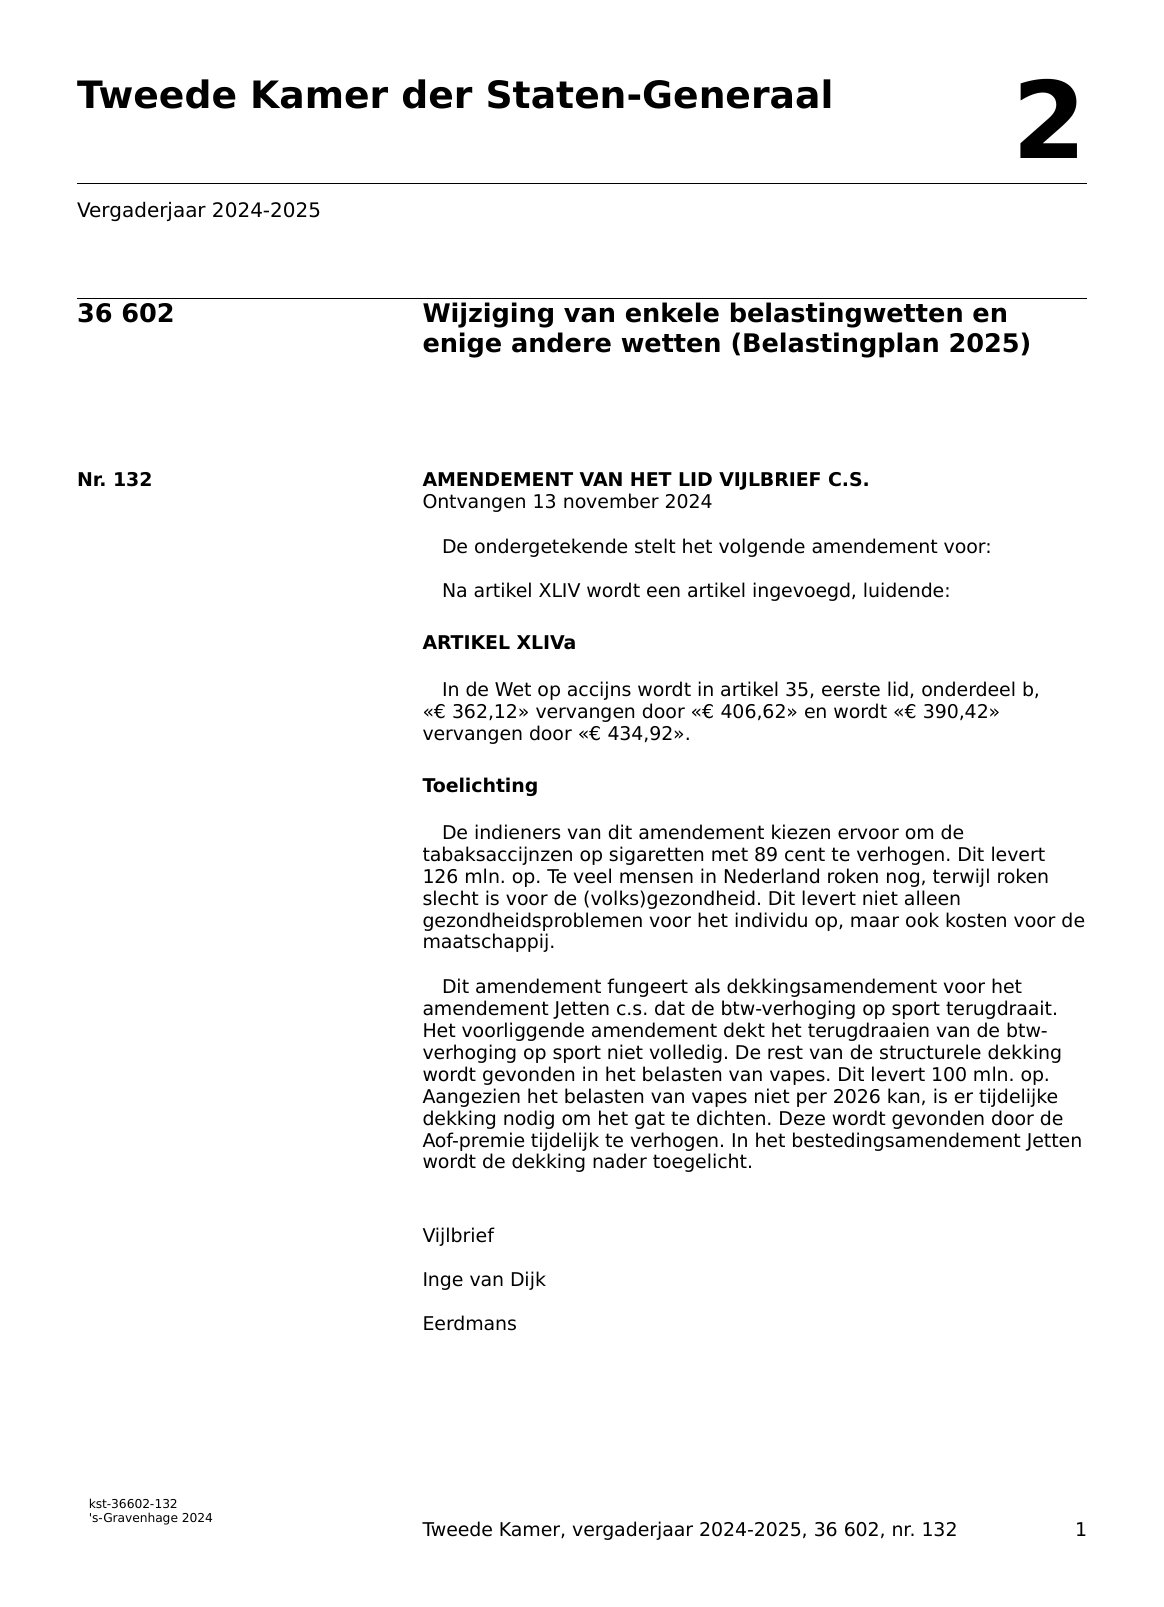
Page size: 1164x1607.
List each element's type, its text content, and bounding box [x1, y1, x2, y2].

subtitle ARTIKEL XLIVa [422, 632, 1087, 654]
table_cell Vergaderjaar 2024-2025 [77, 184, 1087, 298]
text Vijlbrief Inge van Dijk Eerdmans [422, 1203, 1087, 1335]
text kst-36602-132 [88, 1497, 323, 1511]
text In de Wet op accijns wordt in artikel 35, eerste lid, onderdeel b, «€ 362,12» vervangen door «€ 406,62» en wordt «€ 390,42» vervangen door «€ 434,92». [422, 679, 1087, 744]
text 's-Gravenhage 2024 [88, 1511, 323, 1525]
text Na artikel XLIV wordt een artikel ingevoegd, luidende: [422, 580, 1087, 602]
subtitle 36 602 Wijziging van enkele belastingwetten en enige andere wetten (Belastingplan 2025) [77, 299, 1087, 358]
text Dit amendement fungeert als dekkingsamendement voor het amendement Jetten c.s. dat de btw-verhoging op sport terugdraait. Het voorliggende amendement dekt het terugdraaien van de btw-verhoging op sport niet volledig. De rest van de structurele dekking wordt gevonden in het belasten van vapes. Dit levert 100 mln. op. Aangezien het belasten van vapes niet per 2026 kan, is er tijdelijke dekking nodig om het gat te dichten. Deze wordt gevonden door de Aof-premie tijdelijk te verhogen. In het bestedingsamendement Jetten wordt de dekking nader toegelicht. [422, 976, 1087, 1173]
subtitle Nr. 132 AMENDEMENT VAN HET LID VIJLBRIEF C.S. [77, 469, 1087, 491]
text De indieners van dit amendement kiezen ervoor om de tabaksaccijnzen op sigaretten met 89 cent te verhogen. Dit levert 126 mln. op. Te veel mensen in Nederland roken nog, terwijl roken slecht is voor de (volks)gezondheid. Dit levert niet alleen gezondheidsproblemen voor het individu op, maar ook kosten voor de maatschappij. [422, 822, 1087, 953]
text De ondergetekende stelt het volgende amendement voor: [422, 536, 1087, 557]
table_header Tweede Kamer der Staten-Generaal [77, 59, 886, 183]
subtitle Toelichting [422, 774, 1087, 797]
table_header 2 [886, 59, 1087, 183]
text Ontvangen 13 november 2024 [422, 491, 1087, 513]
